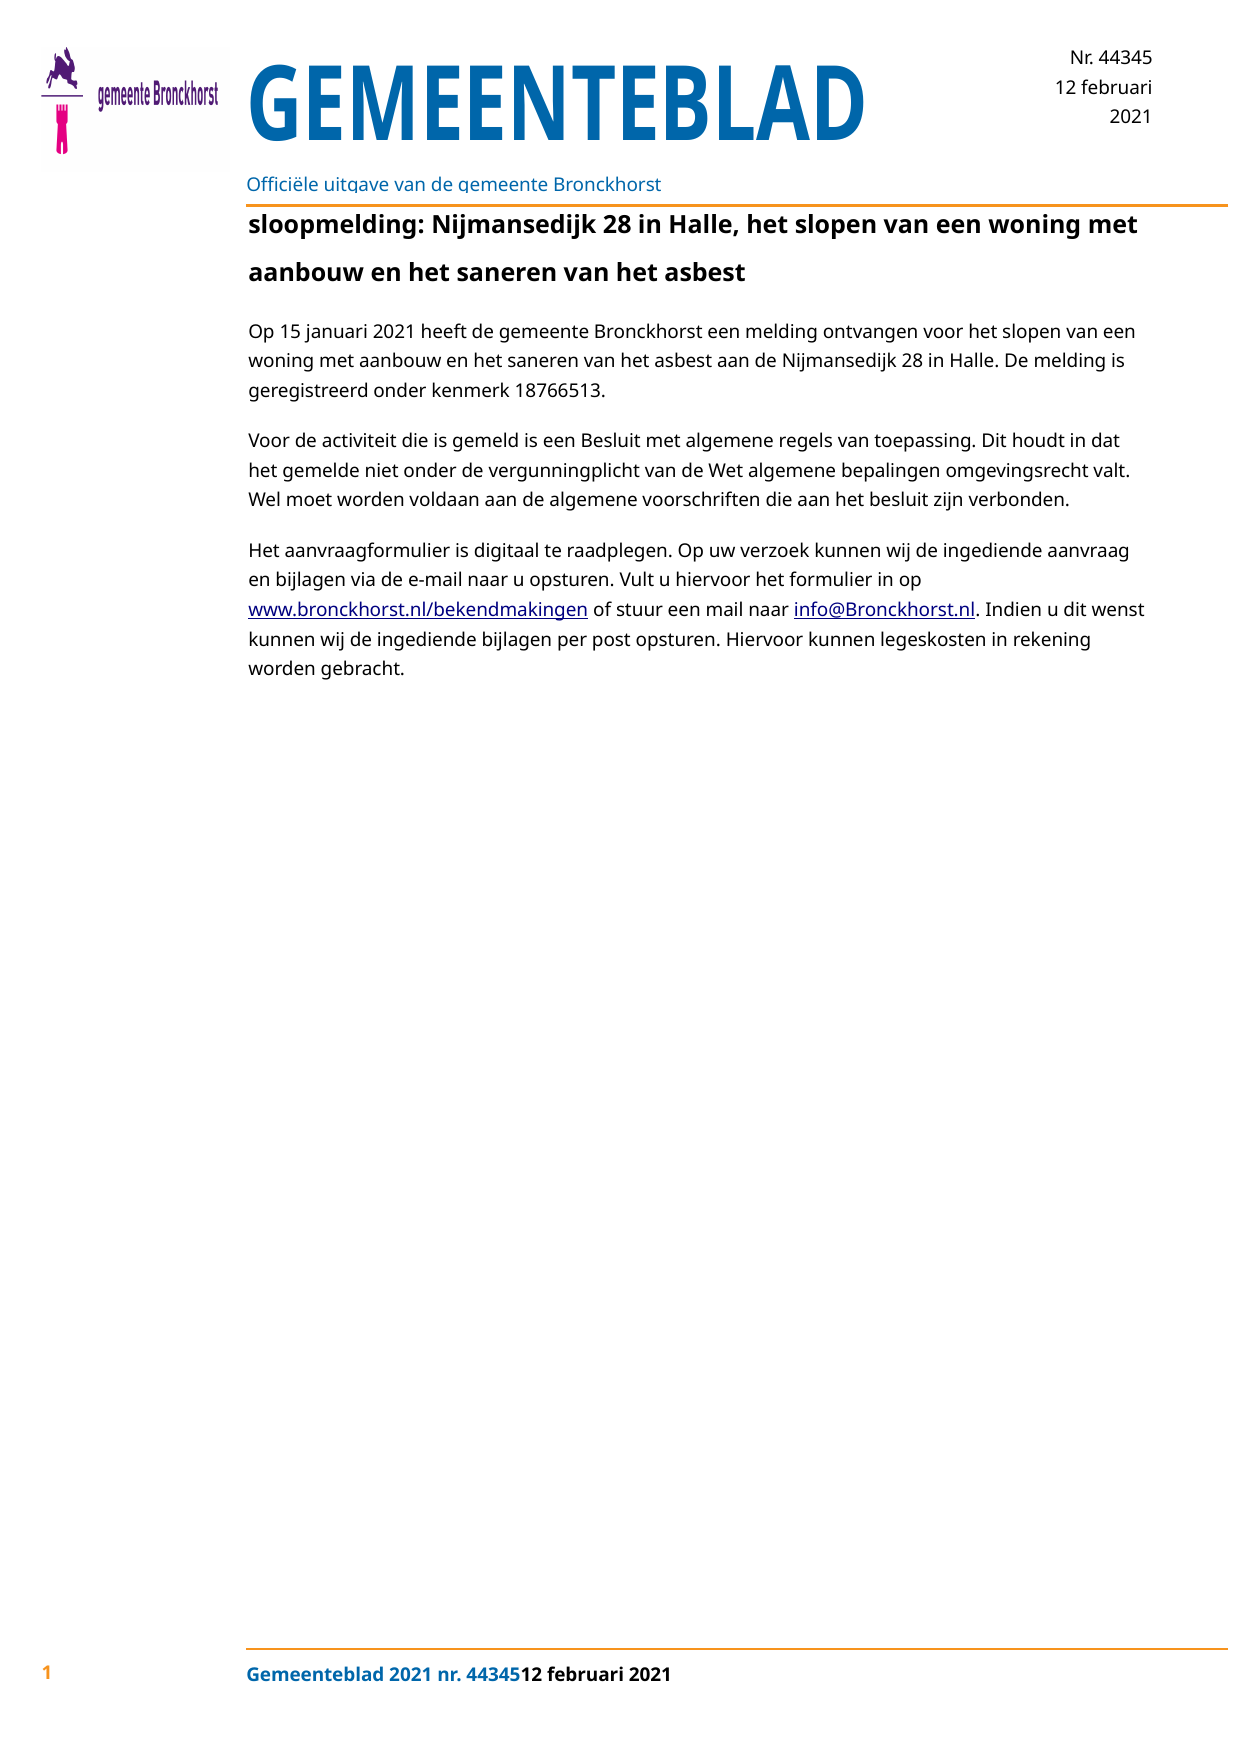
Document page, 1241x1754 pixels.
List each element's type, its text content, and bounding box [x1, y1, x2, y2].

text Het aanvraagformulier is digitaal te raadplegen. Op uw verzoek kunnen wij de ingediende aanvraag en bijlagen via de e-mail naar u opsturen. Vult u hiervoor het formulier in op www.bronckhorst.nl/bekendmakingen of stuur een mail naar info@Bronckhorst.nl. Indien u dit wenst kunnen wij de ingediende bijlagen per post opsturen. Hiervoor kunnen legeskosten in rekening worden gebracht. [248, 537, 1152, 681]
text Voor de activiteit die is gemeld is een Besluit met algemene regels van toepassing. Dit houdt in dat het gemelde niet onder de vergunningplicht van de Wet algemene bepalingen omgevingsrecht valt. Wel moet worden voldaan aan de algemene voorschriften die aan het besluit zijn verbonden. [248, 427, 1152, 512]
text Op 15 januari 2021 heeft de gemeente Bronckhorst een melding ontvangen voor het slopen van een woning met aanbouw en het saneren van het asbest aan de Nijmansedijk 28 in Halle. De melding is geregistreerd onder kenmerk 18766513. [248, 318, 1152, 403]
picture [41, 47, 231, 172]
text sloopmelding: Nijmansedijk 28 in Halle, het slopen van een woning met aanbouw en het saneren van het asbest [248, 207, 1152, 288]
